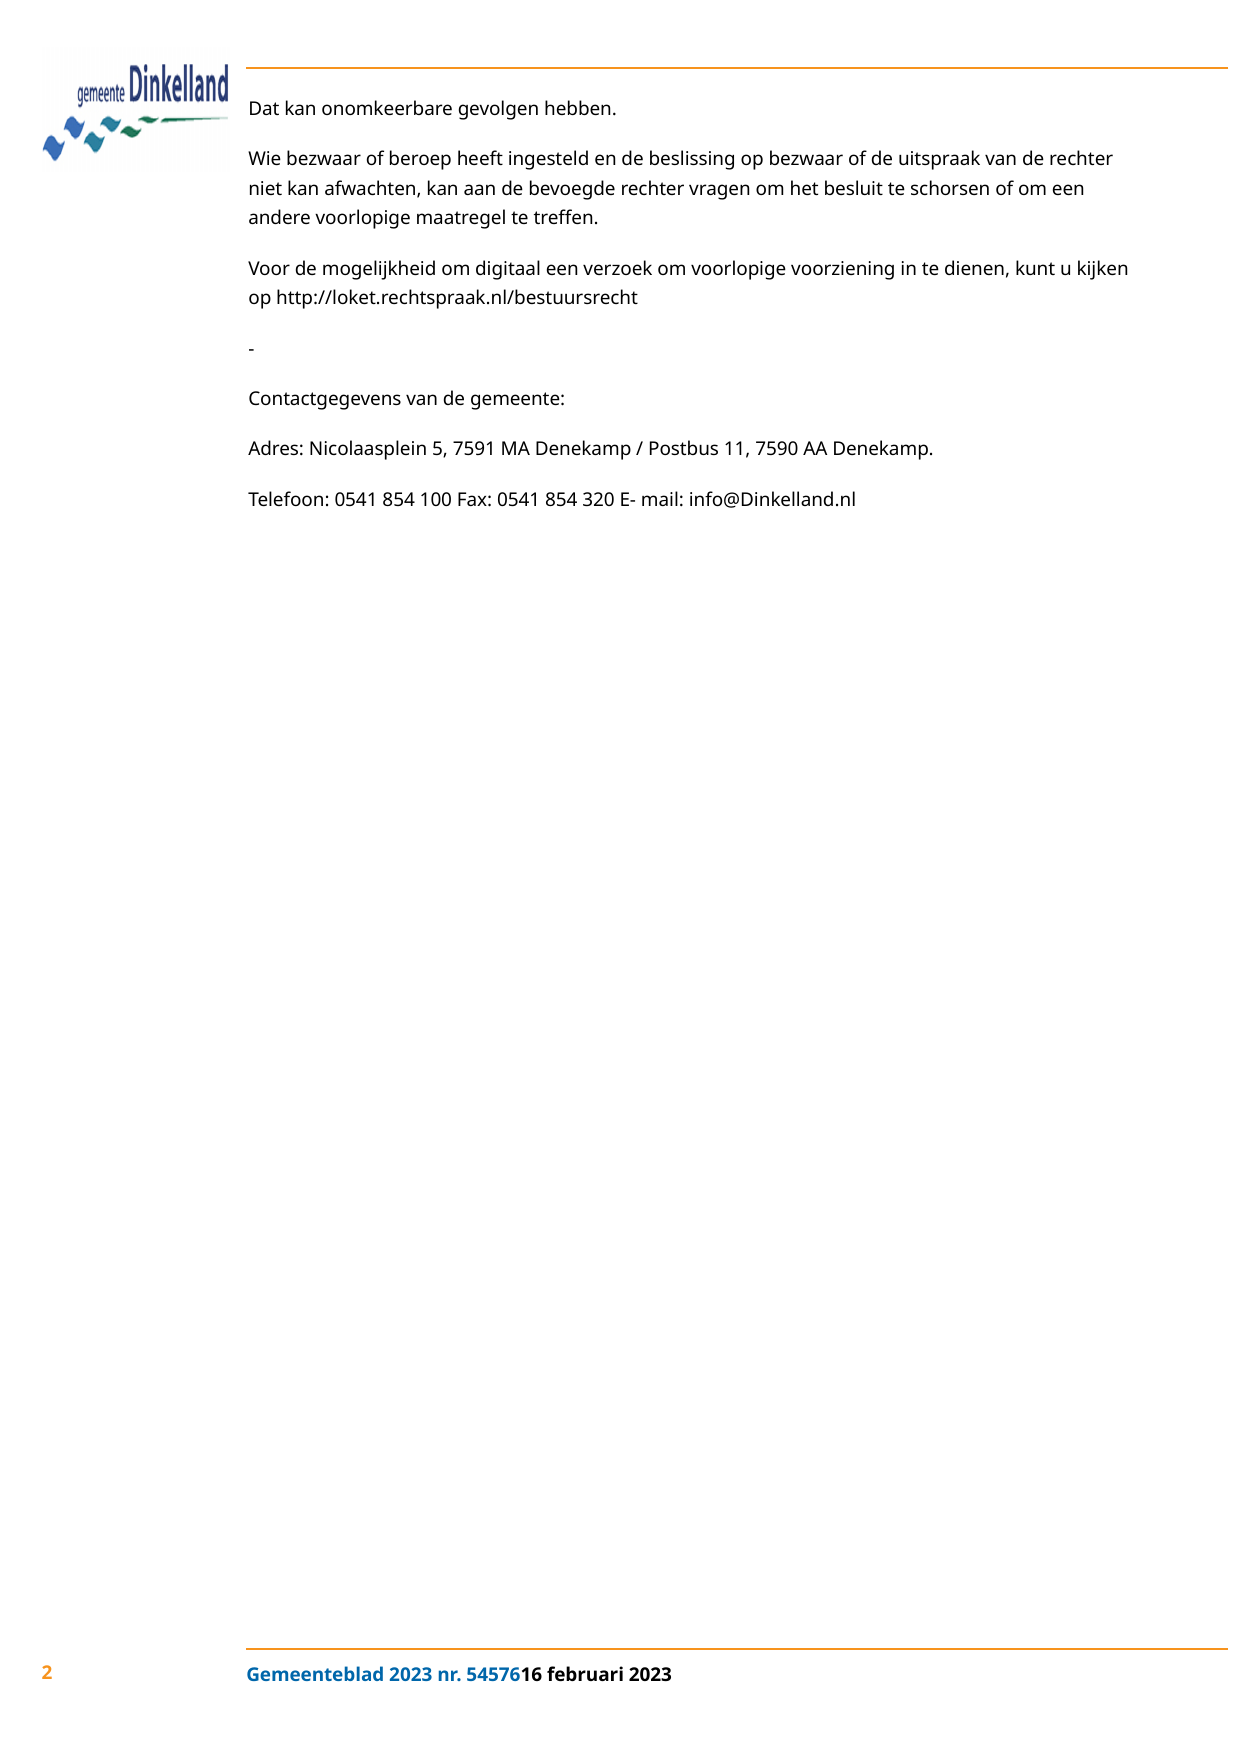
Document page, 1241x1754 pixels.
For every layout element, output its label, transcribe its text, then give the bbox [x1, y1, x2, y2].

text - [248, 335, 1152, 361]
picture [41, 47, 231, 172]
text Dat kan onomkeerbare gevolgen hebben. [248, 95, 1152, 121]
text Contactgegevens van de gemeente: [248, 385, 1152, 411]
text Wie bezwaar of beroep heeft ingesteld en de beslissing op bezwaar of de uitspraak van de rechter niet kan afwachten, kan aan de bevoegde rechter vragen om het besluit te schorsen of om een andere voorlopige maatregel te treffen. [248, 145, 1152, 230]
text Voor de mogelijkheid om digitaal een verzoek om voorlopige voorziening in te dienen, kunt u kijken op http://loket.rechtspraak.nl/bestuursrecht [248, 255, 1152, 310]
text Telefoon: 0541 854 100 Fax: 0541 854 320 E- mail: info@Dinkelland.nl [248, 486, 1152, 512]
text Adres: Nicolaasplein 5, 7591 MA Denekamp / Postbus 11, 7590 AA Denekamp. [248, 436, 1152, 461]
